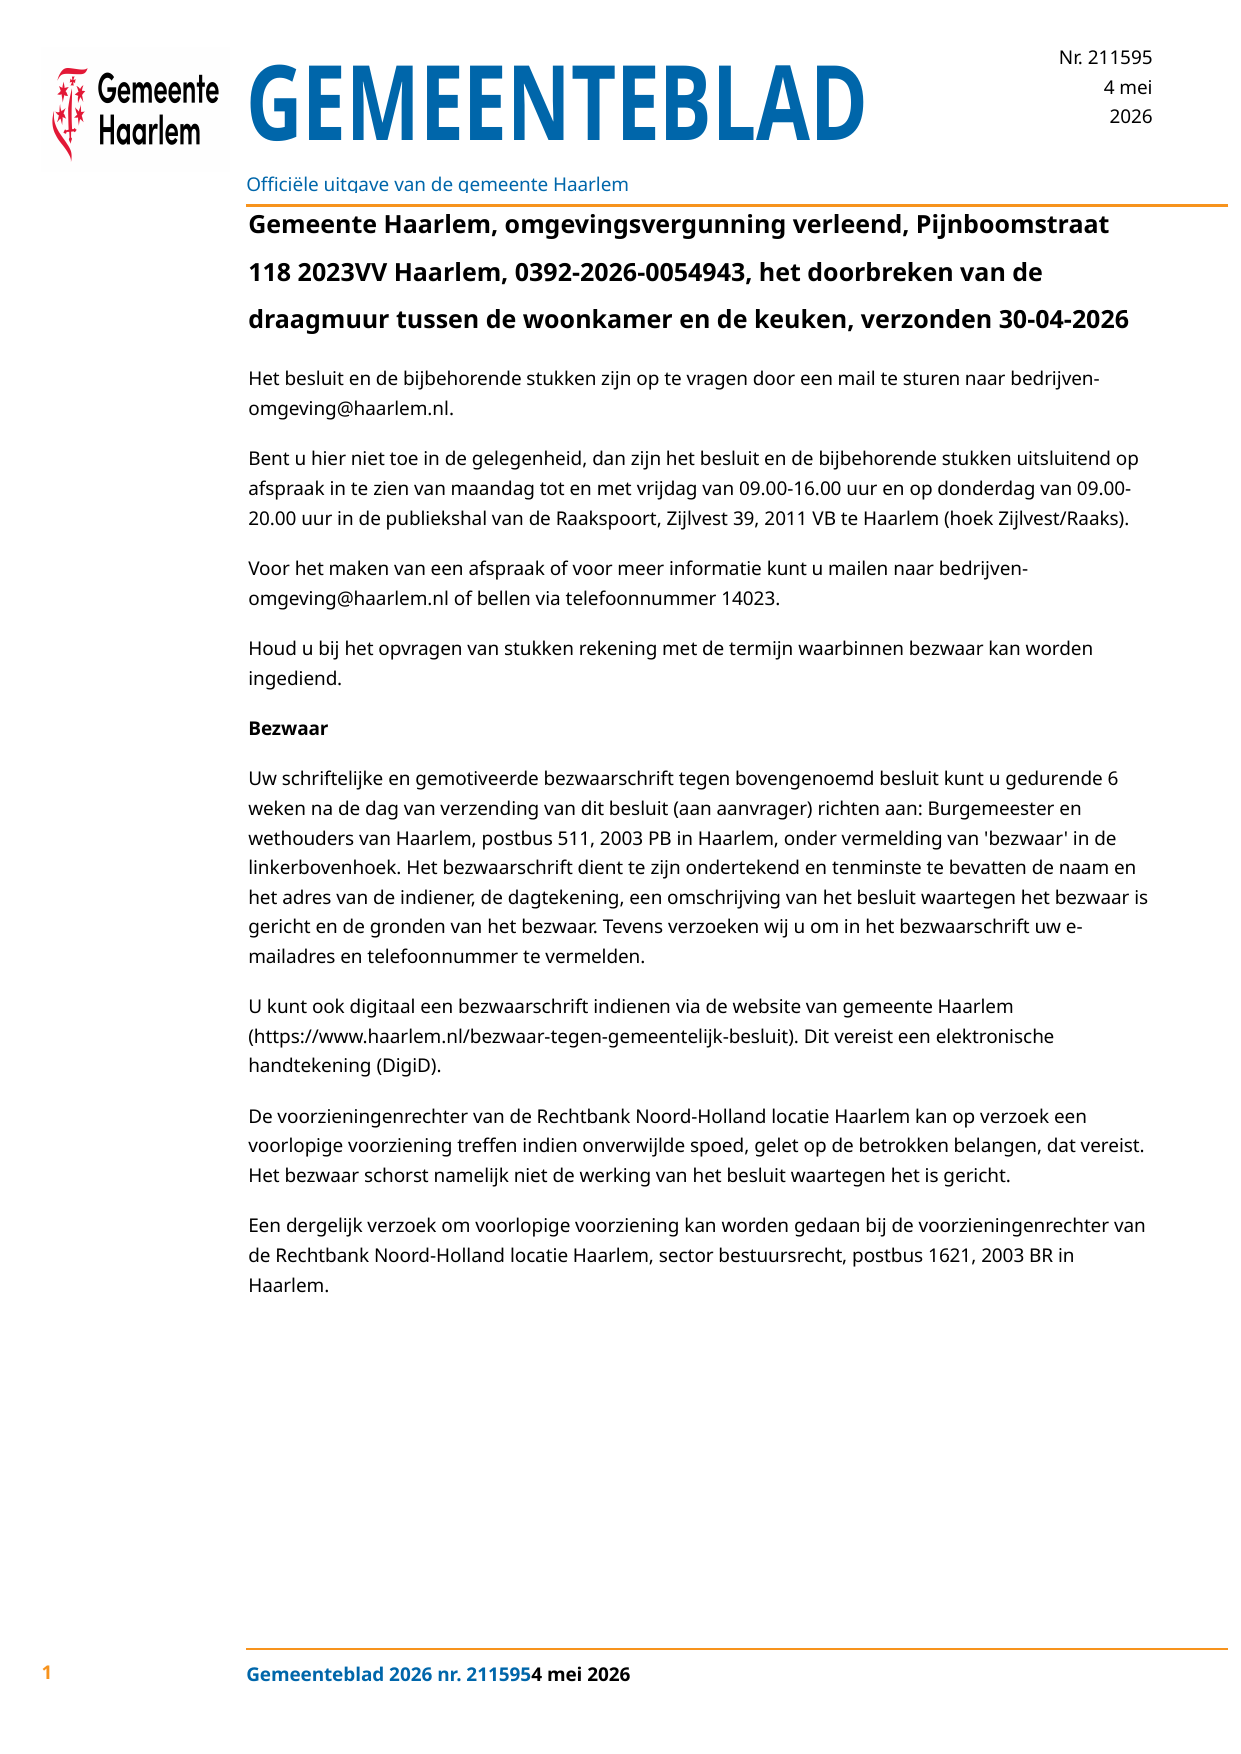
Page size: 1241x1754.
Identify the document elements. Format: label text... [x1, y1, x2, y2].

text U kunt ook digitaal een bezwaarschrift indienen via de website van gemeente Haarlem (https://www.haarlem.nl/bezwaar-tegen-gemeentelijk-besluit). Dit vereist een elektronische handtekening (DigiD). [248, 993, 1152, 1078]
text Houd u bij het opvragen van stukken rekening met de termijn waarbinnen bezwaar kan worden ingediend. [248, 635, 1152, 690]
text Gemeente Haarlem, omgevingsvergunning verleend, Pijnboomstraat 118 2023VV Haarlem, 0392-2026-0054943, het doorbreken van de draagmuur tussen de woonkamer en de keuken, verzonden 30-04-2026 [248, 207, 1152, 336]
text Een dergelijk verzoek om voorlopige voorziening kan worden gedaan bij de voorzieningenrechter van de Rechtbank Noord-Holland locatie Haarlem, sector bestuursrecht, postbus 1621, 2003 BR in Haarlem. [248, 1213, 1152, 1297]
text De voorzieningenrechter van de Rechtbank Noord-Holland locatie Haarlem kan op verzoek een voorlopige voorziening treffen indien onverwijlde spoed, gelet op de betrokken belangen, dat vereist. Het bezwaar schorst namelijk niet de werking van het besluit waartegen het is gericht. [248, 1103, 1152, 1188]
text Bezwaar [248, 715, 1152, 741]
text Voor het maken van een afspraak of voor meer informatie kunt u mailen naar bedrijven-omgeving@haarlem.nl of bellen via telefoonnummer 14023. [248, 555, 1152, 610]
text Het besluit en de bijbehorende stukken zijn op te vragen door een mail te sturen naar bedrijven-omgeving@haarlem.nl. [248, 366, 1152, 421]
text Uw schriftelijke en gemotiveerde bezwaarschrift tegen bovengenoemd besluit kunt u gedurende 6 weken na de dag van verzending van dit besluit (aan aanvrager) richten aan: Burgemeester en wethouders van Haarlem, postbus 511, 2003 PB in Haarlem, onder vermelding van 'bezwaar' in de linkerbovenhoek. Het bezwaarschrift dient te zijn ondertekend en tenminste te bevatten de naam en het adres van de indiener, de dagtekening, een omschrijving van het besluit waartegen het bezwaar is gericht en de gronden van het bezwaar. Tevens verzoeken wij u om in het bezwaarschrift uw e-mailadres en telefoonnummer te vermelden. [248, 766, 1152, 969]
picture [41, 47, 231, 172]
text Bent u hier niet toe in de gelegenheid, dan zijn het besluit en de bijbehorende stukken uitsluitend op afspraak in te zien van maandag tot en met vrijdag van 09.00-16.00 uur en op donderdag van 09.00-20.00 uur in de publiekshal van de Raakspoort, Zijlvest 39, 2011 VB te Haarlem (hoek Zijlvest/Raaks). [248, 446, 1152, 530]
